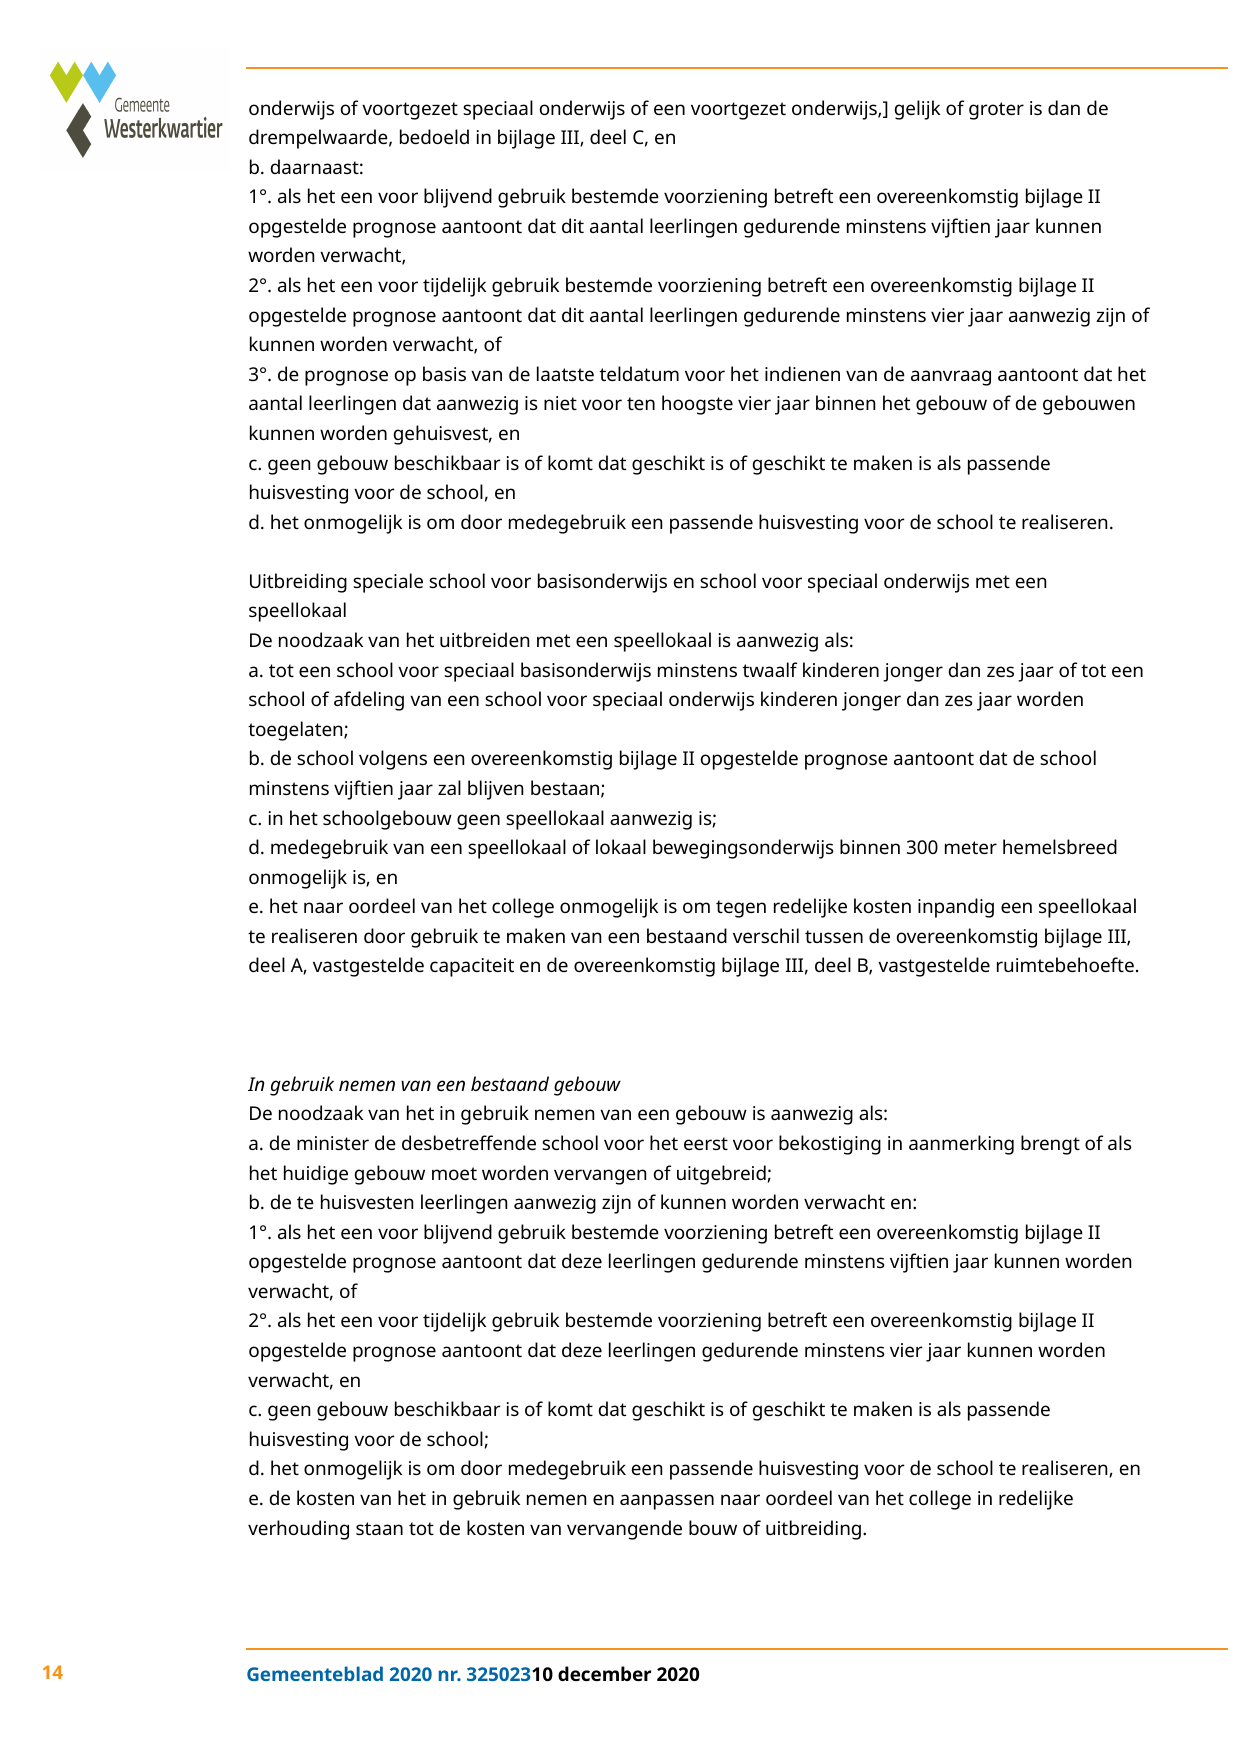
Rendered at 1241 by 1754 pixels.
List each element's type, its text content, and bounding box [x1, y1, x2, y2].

text c. geen gebouw beschikbaar is of komt dat geschikt is of geschikt te maken is als passende huisvesting voor de school; [248, 1396, 1152, 1452]
text c. geen gebouw beschikbaar is of komt dat geschikt is of geschikt te maken is als passende huisvesting voor de school, en [248, 450, 1152, 505]
text 3°. de prognose op basis van de laatste teldatum voor het indienen van de aanvraag aantoont dat het aantal leerlingen dat aanwezig is niet voor ten hoogste vier jaar binnen het gebouw of de gebouwen kunnen worden gehuisvest, en [248, 361, 1152, 446]
text b. de school volgens een overeenkomstig bijlage II opgestelde prognose aantoont dat de school minstens vijftien jaar zal blijven bestaan; [248, 746, 1152, 801]
text 2°. als het een voor tijdelijk gebruik bestemde voorziening betreft een overeenkomstig bijlage II opgestelde prognose aantoont dat dit aantal leerlingen gedurende minstens vier jaar aanwezig zijn of kunnen worden verwacht, of [248, 272, 1152, 357]
text e. het naar oordeel van het college onmogelijk is om tegen redelijke kosten inpandig een speellokaal te realiseren door gebruik te maken van een bestaand verschil tussen de overeenkomstig bijlage III, deel A, vastgestelde capaciteit en de overeenkomstig bijlage III, deel B, vastgestelde ruimtebehoefte. [248, 893, 1152, 978]
text In gebruik nemen van een bestaand gebouw [248, 1071, 1152, 1097]
text Uitbreiding speciale school voor basisonderwijs en school voor speciaal onderwijs met een speellokaal [248, 568, 1152, 623]
text b. de te huisvesten leerlingen aanwezig zijn of kunnen worden verwacht en: [248, 1189, 1152, 1215]
text b. daarnaast: [248, 154, 1152, 180]
text 1°. als het een voor blijvend gebruik bestemde voorziening betreft een overeenkomstig bijlage II opgestelde prognose aantoont dat dit aantal leerlingen gedurende minstens vijftien jaar kunnen worden verwacht, [248, 183, 1152, 268]
text d. het onmogelijk is om door medegebruik een passende huisvesting voor de school te realiseren. [248, 509, 1152, 535]
text a. tot een school voor speciaal basisonderwijs minstens twaalf kinderen jonger dan zes jaar of tot een school of afdeling van een school voor speciaal onderwijs kinderen jonger dan zes jaar worden toegelaten; [248, 657, 1152, 742]
text De noodzaak van het uitbreiden met een speellokaal is aanwezig als: [248, 627, 1152, 653]
text d. medegebruik van een speellokaal of lokaal bewegingsonderwijs binnen 300 meter hemelsbreed onmogelijk is, en [248, 834, 1152, 890]
text onderwijs of voortgezet speciaal onderwijs of een voortgezet onderwijs,] gelijk of groter is dan de drempelwaarde, bedoeld in bijlage III, deel C, en [248, 95, 1152, 150]
text a. de minister de desbetreffende school voor het eerst voor bekostiging in aanmerking brengt of als het huidige gebouw moet worden vervangen of uitgebreid; [248, 1130, 1152, 1186]
text De noodzaak van het in gebruik nemen van een gebouw is aanwezig als: [248, 1101, 1152, 1126]
text 2°. als het een voor tijdelijk gebruik bestemde voorziening betreft een overeenkomstig bijlage II opgestelde prognose aantoont dat deze leerlingen gedurende minstens vier jaar kunnen worden verwacht, en [248, 1308, 1152, 1393]
text c. in het schoolgebouw geen speellokaal aanwezig is; [248, 805, 1152, 831]
picture [41, 47, 231, 172]
text 1°. als het een voor blijvend gebruik bestemde voorziening betreft een overeenkomstig bijlage II opgestelde prognose aantoont dat deze leerlingen gedurende minstens vijftien jaar kunnen worden verwacht, of [248, 1219, 1152, 1304]
text d. het onmogelijk is om door medegebruik een passende huisvesting voor de school te realiseren, en e. de kosten van het in gebruik nemen en aanpassen naar oordeel van het college in redelijke verhouding staan tot de kosten van vervangende bouw of uitbreiding. [248, 1456, 1152, 1541]
